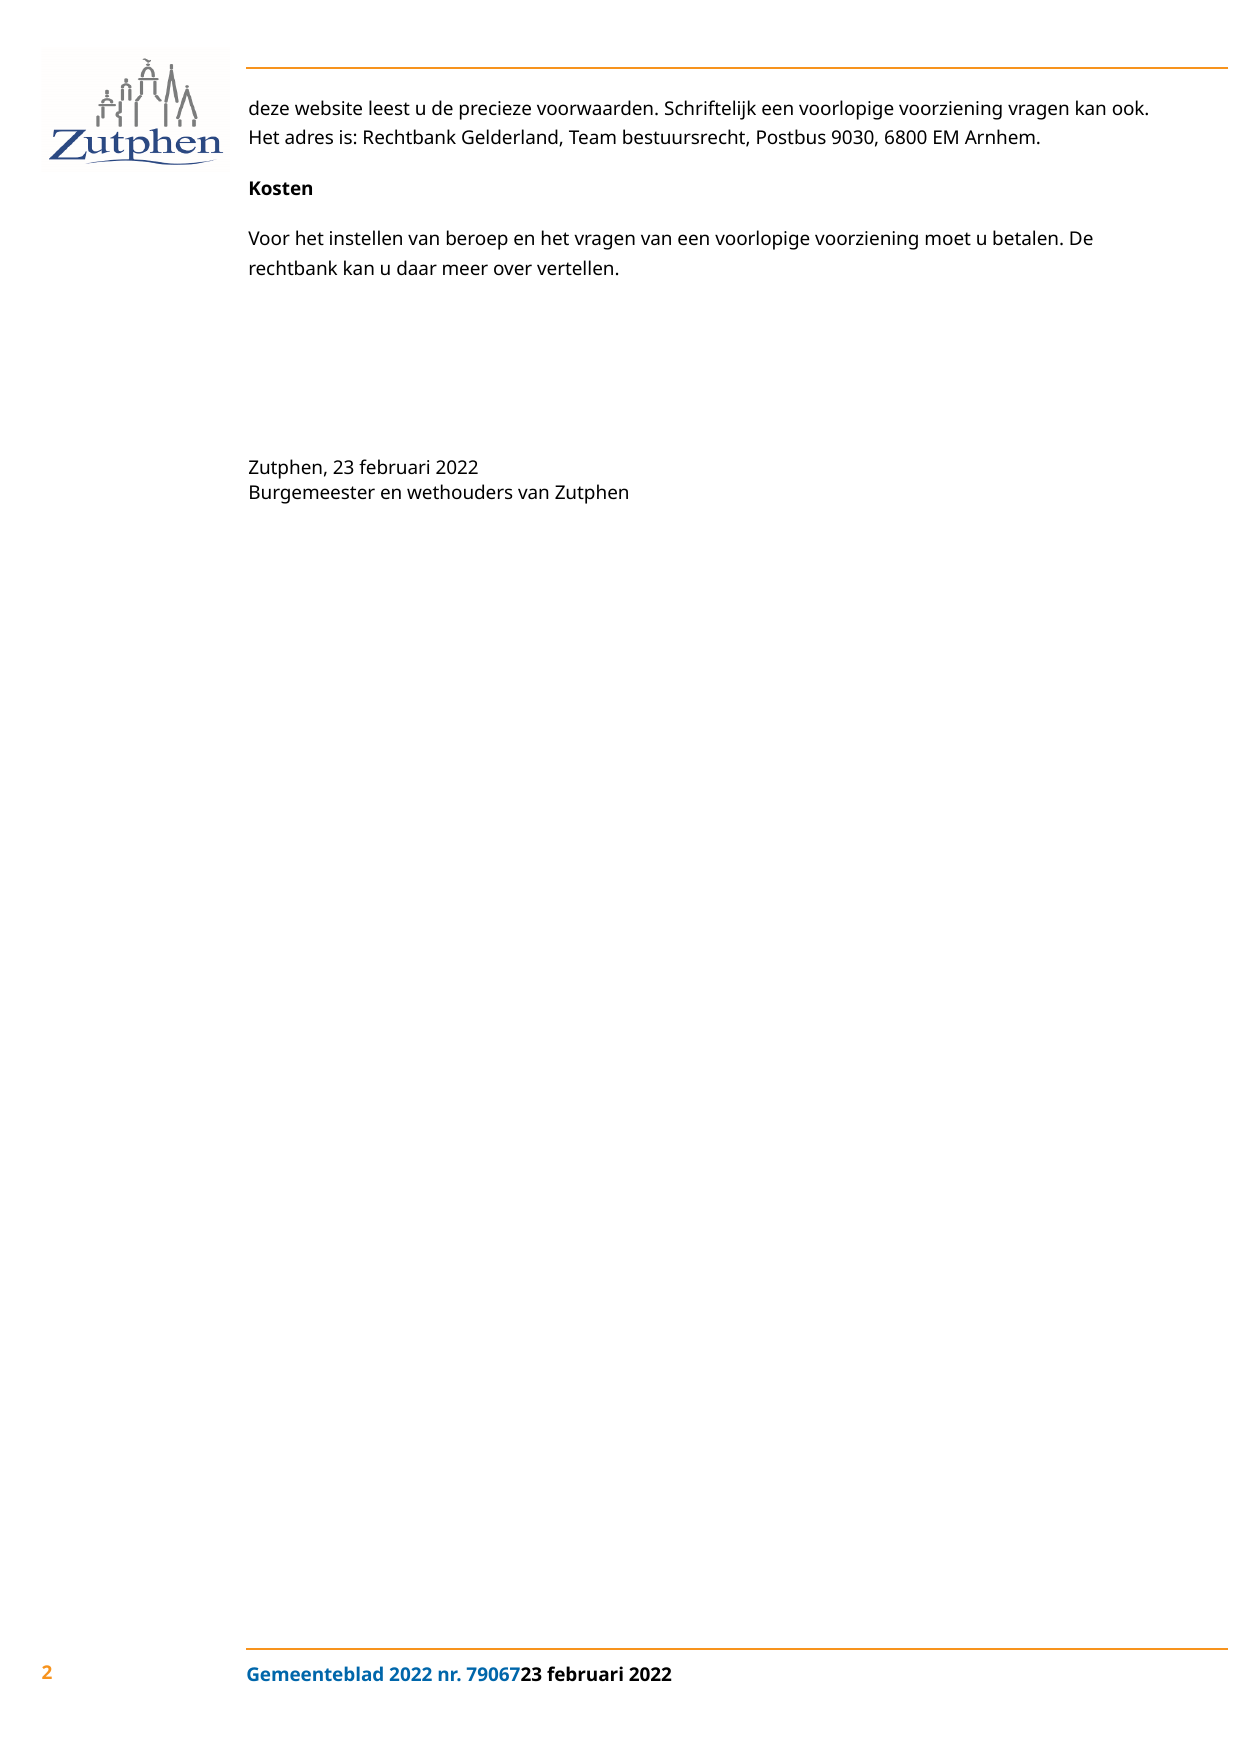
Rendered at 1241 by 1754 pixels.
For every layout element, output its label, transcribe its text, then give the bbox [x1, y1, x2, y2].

text Kosten [248, 175, 1152, 201]
text deze website leest u de precieze voorwaarden. Schriftelijk een voorlopige voorziening vragen kan ook. Het adres is: Rechtbank Gelderland, Team bestuursrecht, Postbus 9030, 6800 EM Arnhem. [248, 95, 1152, 150]
picture [41, 47, 231, 172]
text Burgemeester en wethouders van Zutphen [248, 479, 1152, 505]
text Zutphen, 23 februari 2022 [248, 454, 1152, 479]
text Voor het instellen van beroep en het vragen van een voorlopige voorziening moet u betalen. De rechtbank kan u daar meer over vertellen. [248, 225, 1152, 281]
